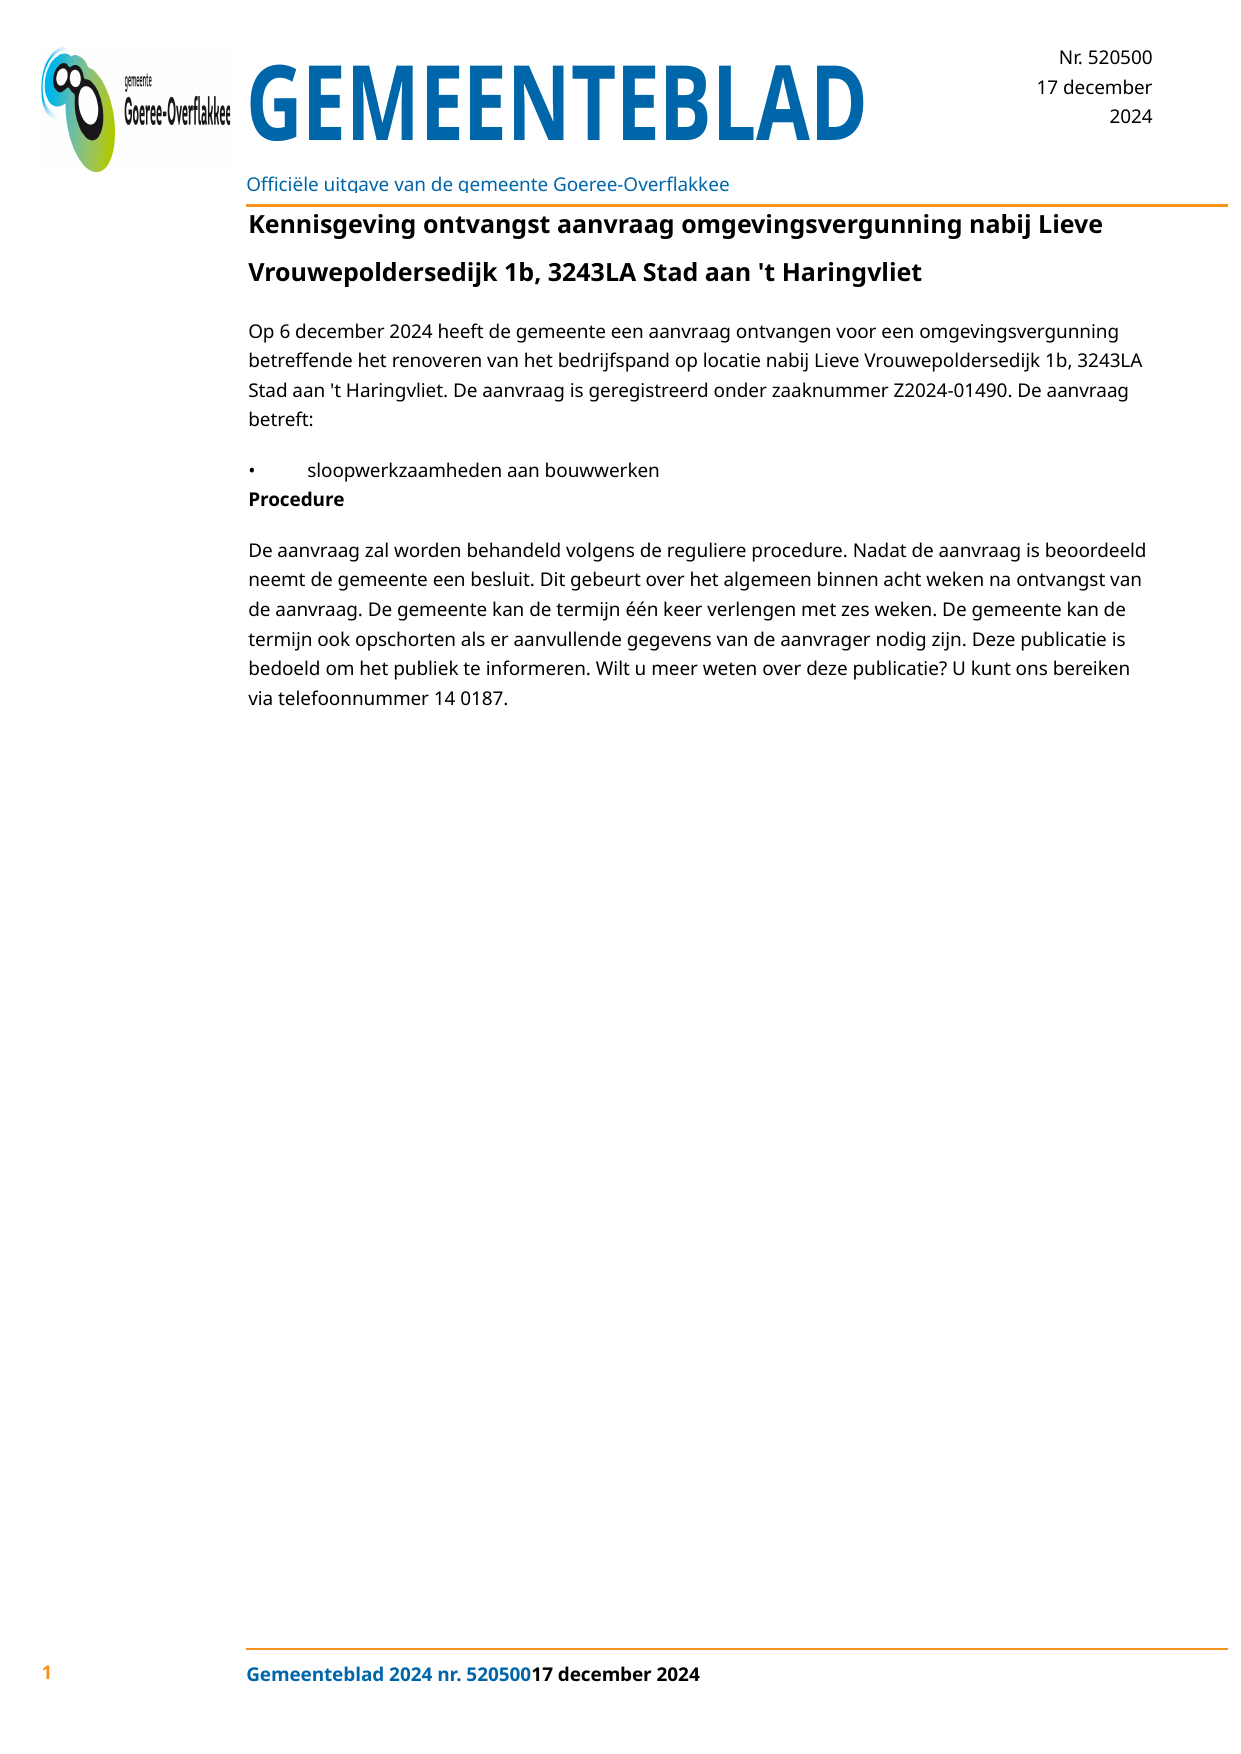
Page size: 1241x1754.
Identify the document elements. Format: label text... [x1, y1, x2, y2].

text Kennisgeving ontvangst aanvraag omgevingsvergunning nabij Lieve Vrouwepoldersedijk 1b, 3243LA Stad aan 't Haringvliet [248, 207, 1152, 288]
text Op 6 december 2024 heeft de gemeente een aanvraag ontvangen voor een omgevingsvergunning betreffende het renoveren van het bedrijfspand op locatie nabij Lieve Vrouwepoldersedijk 1b, 3243LA Stad aan 't Haringvliet. De aanvraag is geregistreerd onder zaaknummer Z2024-01490. De aanvraag betreft: [248, 318, 1152, 432]
text De aanvraag zal worden behandeld volgens de reguliere procedure. Nadat de aanvraag is beoordeeld neemt de gemeente een besluit. Dit gebeurt over het algemeen binnen acht weken na ontvangst van de aanvraag. De gemeente kan de termijn één keer verlengen met zes weken. De gemeente kan de termijn ook opschorten als er aanvullende gegevens van de aanvrager nodig zijn. Deze publicatie is bedoeld om het publiek te informeren. Wilt u meer weten over deze publicatie? U kunt ons bereiken via telefoonnummer 14 0187. [248, 537, 1152, 711]
text Procedure [248, 487, 1152, 512]
list sloopwerkzaamheden aan bouwwerken [248, 457, 1152, 483]
picture [41, 47, 231, 172]
